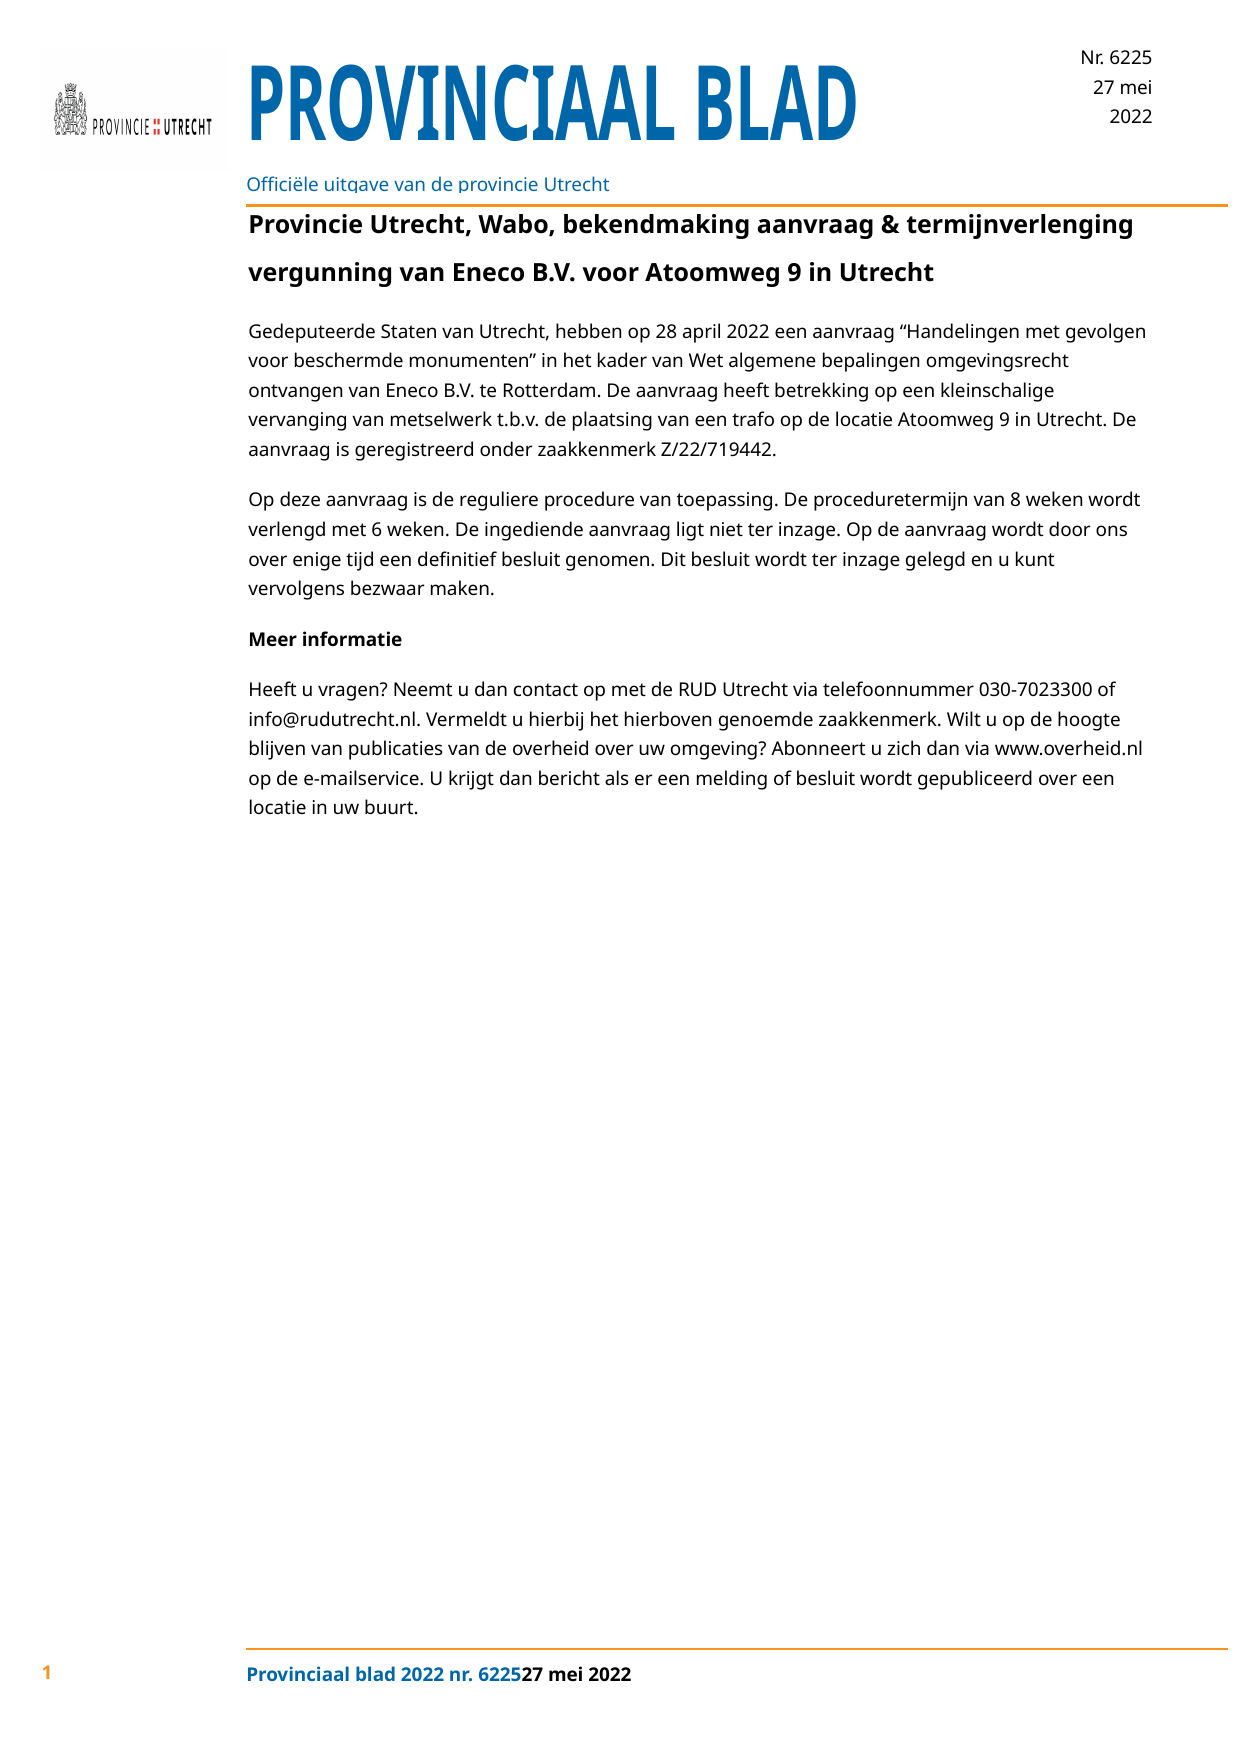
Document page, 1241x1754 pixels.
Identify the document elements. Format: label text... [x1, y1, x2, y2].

text Op deze aanvraag is de reguliere procedure van toepassing. De proceduretermijn van 8 weken wordt verlengd met 6 weken. De ingediende aanvraag ligt niet ter inzage. Op de aanvraag wordt door ons over enige tijd een definitief besluit genomen. Dit besluit wordt ter inzage gelegd en u kunt vervolgens bezwaar maken. [248, 487, 1152, 601]
picture [41, 47, 231, 172]
text Heeft u vragen? Neemt u dan contact op met de RUD Utrecht via telefoonnummer 030-7023300 of info@rudutrecht.nl. Vermeldt u hierbij het hierboven genoemde zaakkenmerk. Wilt u op de hoogte blijven van publicaties van de overheid over uw omgeving? Abonneert u zich dan via www.overheid.nl op de e-mailservice. U krijgt dan bericht als er een melding of besluit wordt gepubliceerd over een locatie in uw buurt. [248, 676, 1152, 820]
text Provincie Utrecht, Wabo, bekendmaking aanvraag & termijnverlenging vergunning van Eneco B.V. voor Atoomweg 9 in Utrecht [248, 207, 1152, 288]
text Meer informatie [248, 626, 1152, 652]
text Gedeputeerde Staten van Utrecht, hebben op 28 april 2022 een aanvraag “Handelingen met gevolgen voor beschermde monumenten” in het kader van Wet algemene bepalingen omgevingsrecht ontvangen van Eneco B.V. te Rotterdam. De aanvraag heeft betrekking op een kleinschalige vervanging van metselwerk t.b.v. de plaatsing van een trafo op de locatie Atoomweg 9 in Utrecht. De aanvraag is geregistreerd onder zaakkenmerk Z/22/719442. [248, 318, 1152, 462]
